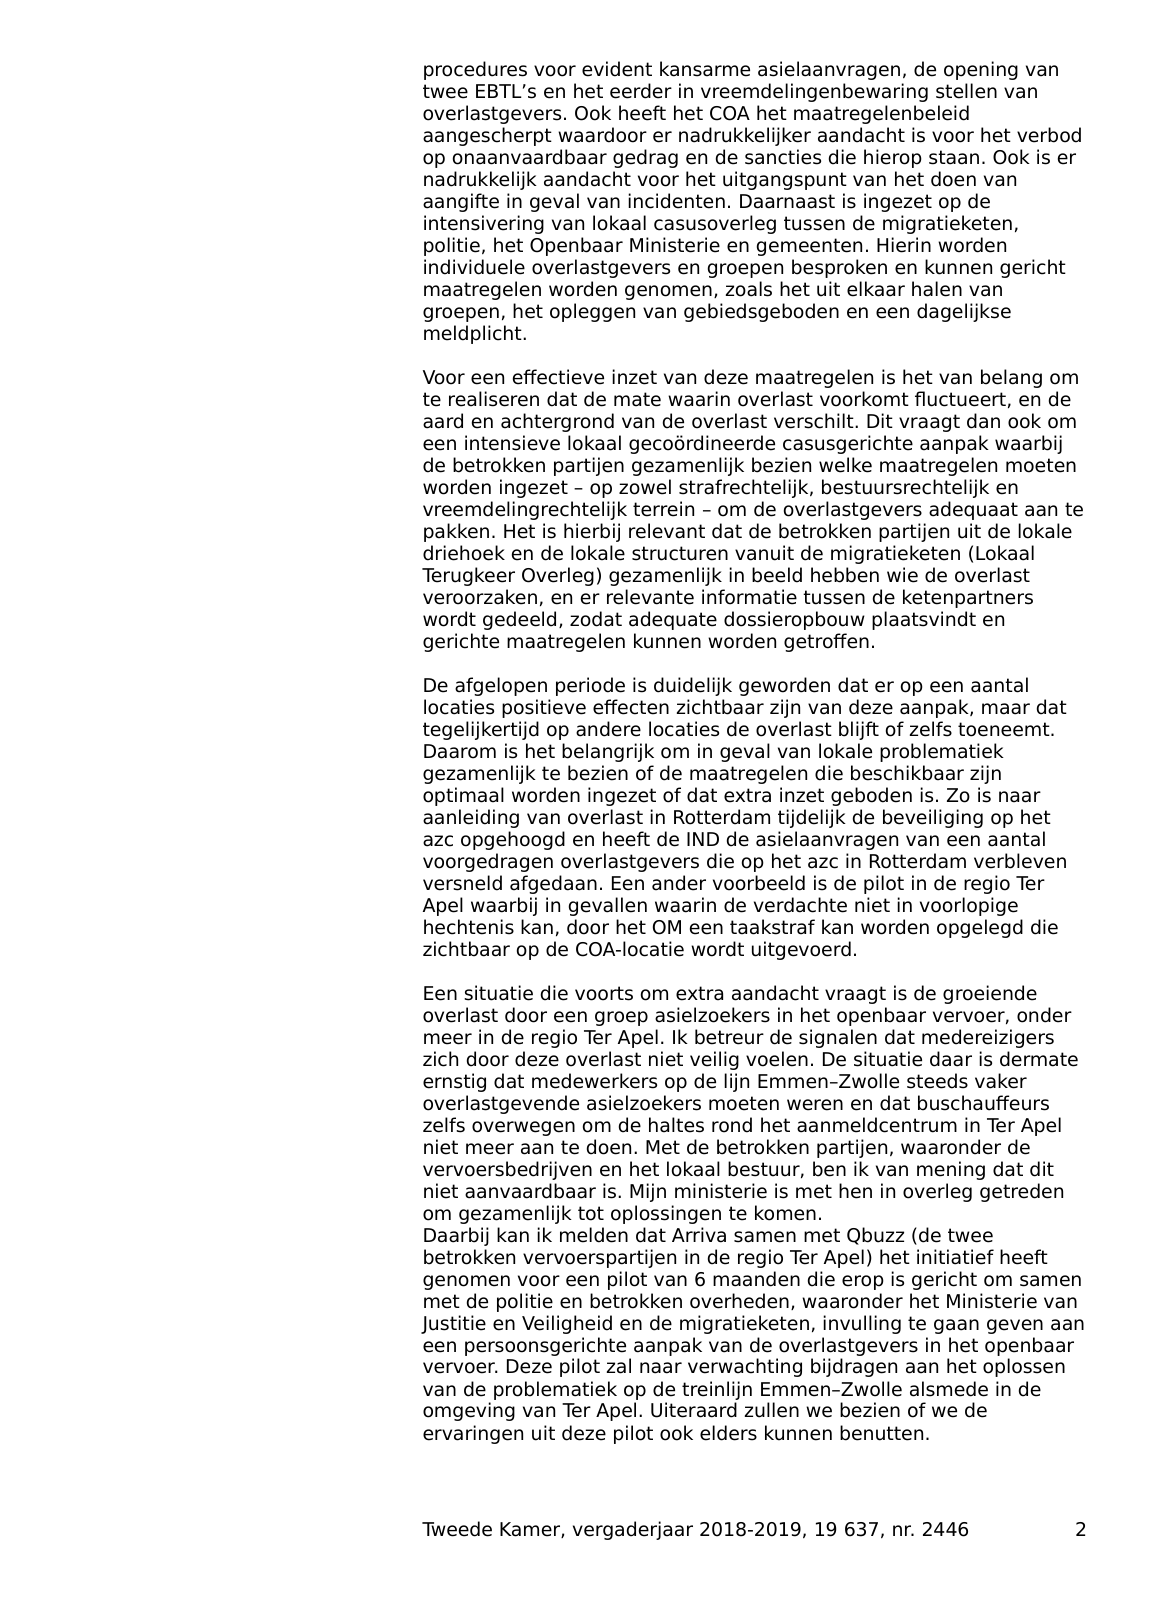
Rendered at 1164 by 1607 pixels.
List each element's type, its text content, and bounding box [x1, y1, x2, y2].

text Een situatie die voorts om extra aandacht vraagt is de groeiende overlast door een groep asielzoekers in het openbaar vervoer, onder meer in de regio Ter Apel. Ik betreur de signalen dat medereizigers zich door deze overlast niet veilig voelen. De situatie daar is dermate ernstig dat medewerkers op de lijn Emmen–Zwolle steeds vaker overlastgevende asielzoekers moeten weren en dat buschauffeurs zelfs overwegen om de haltes rond het aanmeldcentrum in Ter Apel niet meer aan te doen. Met de betrokken partijen, waaronder de vervoersbedrijven en het lokaal bestuur, ben ik van mening dat dit niet aanvaardbaar is. Mijn ministerie is met hen in overleg getreden om gezamenlijk tot oplossingen te komen. [422, 983, 1087, 1224]
text Voor een effectieve inzet van deze maatregelen is het van belang om te realiseren dat de mate waarin overlast voorkomt fluctueert, en de aard en achtergrond van de overlast verschilt. Dit vraagt dan ook om een intensieve lokaal gecoördineerde casusgerichte aanpak waarbij de betrokken partijen gezamenlijk bezien welke maatregelen moeten worden ingezet – op zowel strafrechtelijk, bestuursrechtelijk en vreemdelingrechtelijk terrein – om de overlastgevers adequaat aan te pakken. Het is hierbij relevant dat de betrokken partijen uit de lokale driehoek en de lokale structuren vanuit de migratieketen (Lokaal Terugkeer Overleg) gezamenlijk in beeld hebben wie de overlast veroorzaken, en er relevante informatie tussen de ketenpartners wordt gedeeld, zodat adequate dossieropbouw plaatsvindt en gerichte maatregelen kunnen worden getroffen. [422, 367, 1087, 653]
text Daarbij kan ik melden dat Arriva samen met Qbuzz (de twee betrokken vervoerspartijen in de regio Ter Apel) het initiatief heeft genomen voor een pilot van 6 maanden die erop is gericht om samen met de politie en betrokken overheden, waaronder het Ministerie van Justitie en Veiligheid en de migratieketen, invulling te gaan geven aan een persoonsgerichte aanpak van de overlastgevers in het openbaar vervoer. Deze pilot zal naar verwachting bijdragen aan het oplossen van de problematiek op de treinlijn Emmen–Zwolle alsmede in de omgeving van Ter Apel. Uiteraard zullen we bezien of we de ervaringen uit deze pilot ook elders kunnen benutten. [422, 1224, 1087, 1444]
text procedures voor evident kansarme asielaanvragen, de opening van twee EBTL’s en het eerder in vreemdelingenbewaring stellen van overlastgevers. Ook heeft het COA het maatregelenbeleid aangescherpt waardoor er nadrukkelijker aandacht is voor het verbod op onaanvaardbaar gedrag en de sancties die hierop staan. Ook is er nadrukkelijk aandacht voor het uitgangspunt van het doen van aangifte in geval van incidenten. Daarnaast is ingezet op de intensivering van lokaal casusoverleg tussen de migratieketen, politie, het Openbaar Ministerie en gemeenten. Hierin worden individuele overlastgevers en groepen besproken en kunnen gericht maatregelen worden genomen, zoals het uit elkaar halen van groepen, het opleggen van gebiedsgeboden en een dagelijkse meldplicht. [422, 59, 1087, 345]
text De afgelopen periode is duidelijk geworden dat er op een aantal locaties positieve effecten zichtbaar zijn van deze aanpak, maar dat tegelijkertijd op andere locaties de overlast blijft of zelfs toeneemt. Daarom is het belangrijk om in geval van lokale problematiek gezamenlijk te bezien of de maatregelen die beschikbaar zijn optimaal worden ingezet of dat extra inzet geboden is. Zo is naar aanleiding van overlast in Rotterdam tijdelijk de beveiliging op het azc opgehoogd en heeft de IND de asielaanvragen van een aantal voorgedragen overlastgevers die op het azc in Rotterdam verbleven versneld afgedaan. Een ander voorbeeld is de pilot in de regio Ter Apel waarbij in gevallen waarin de verdachte niet in voorlopige hechtenis kan, door het OM een taakstraf kan worden opgelegd die zichtbaar op de COA-locatie wordt uitgevoerd. [422, 675, 1087, 961]
